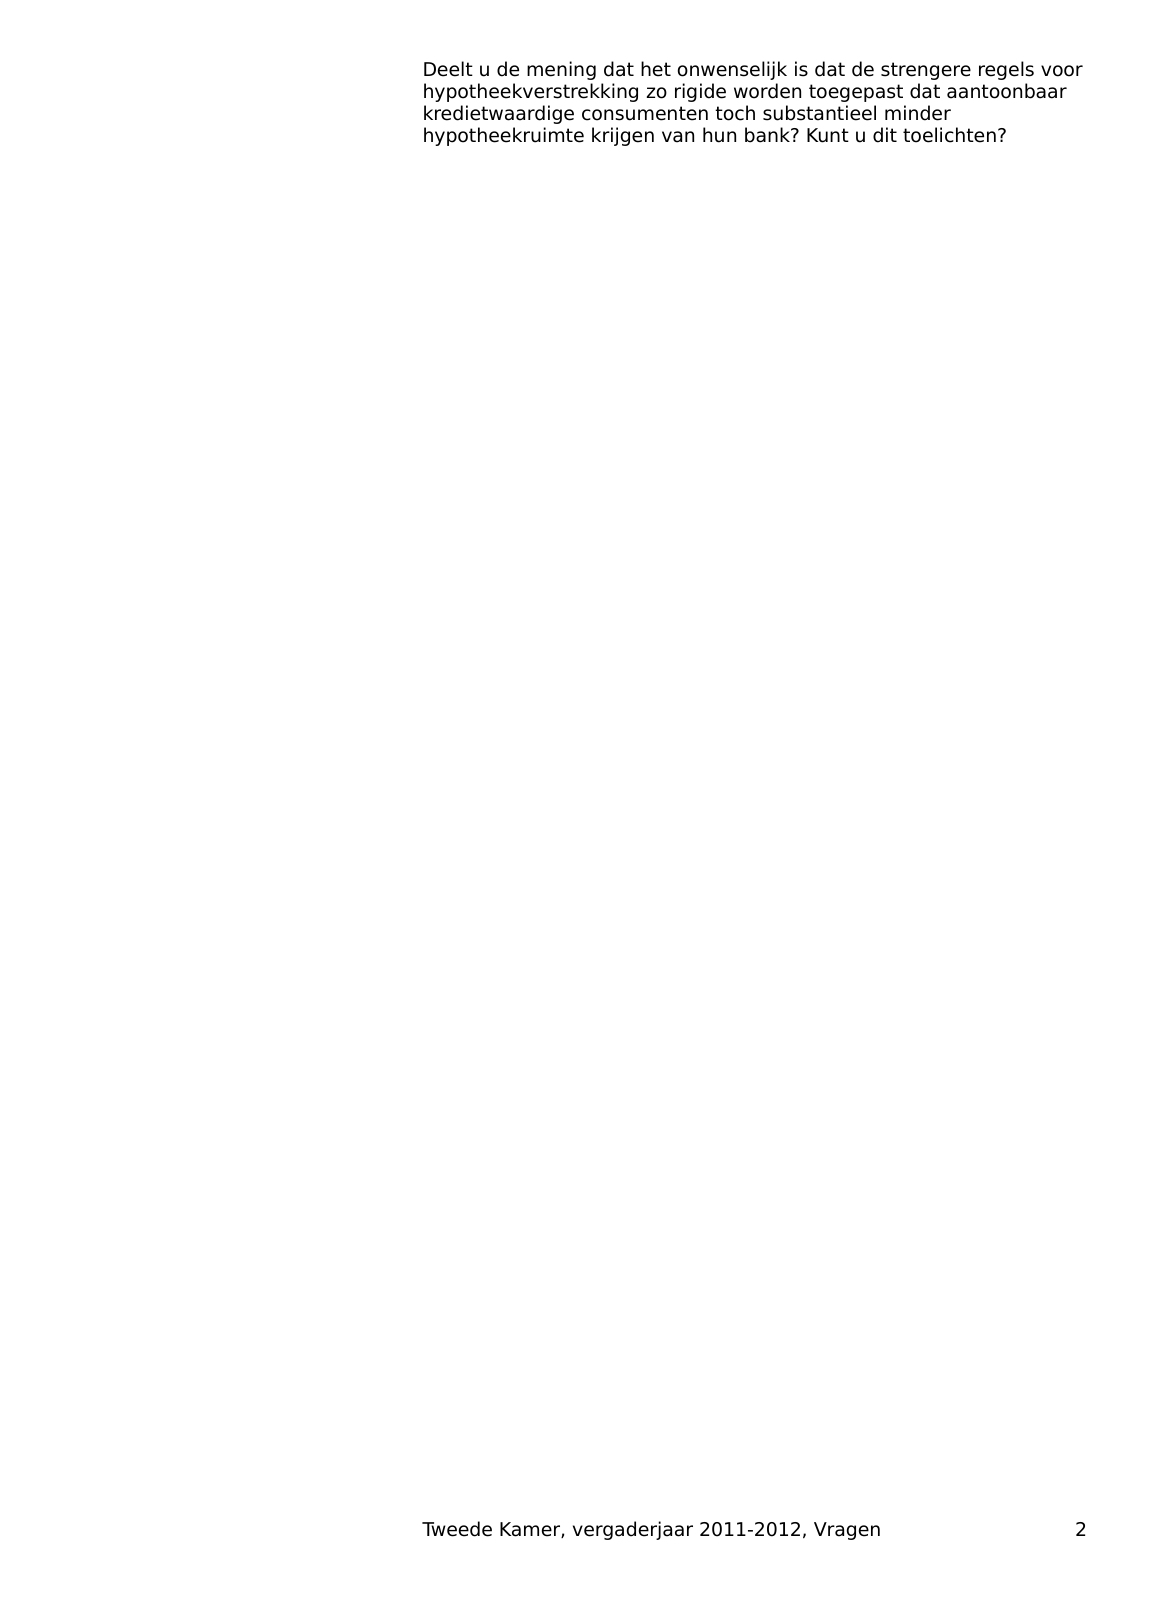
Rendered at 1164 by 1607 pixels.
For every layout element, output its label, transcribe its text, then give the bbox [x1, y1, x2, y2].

text Deelt u de mening dat het onwenselijk is dat de strengere regels voor hypotheekverstrekking zo rigide worden toegepast dat aantoonbaar kredietwaardige consumenten toch substantieel minder hypotheekruimte krijgen van hun bank? Kunt u dit toelichten? [422, 59, 1087, 147]
